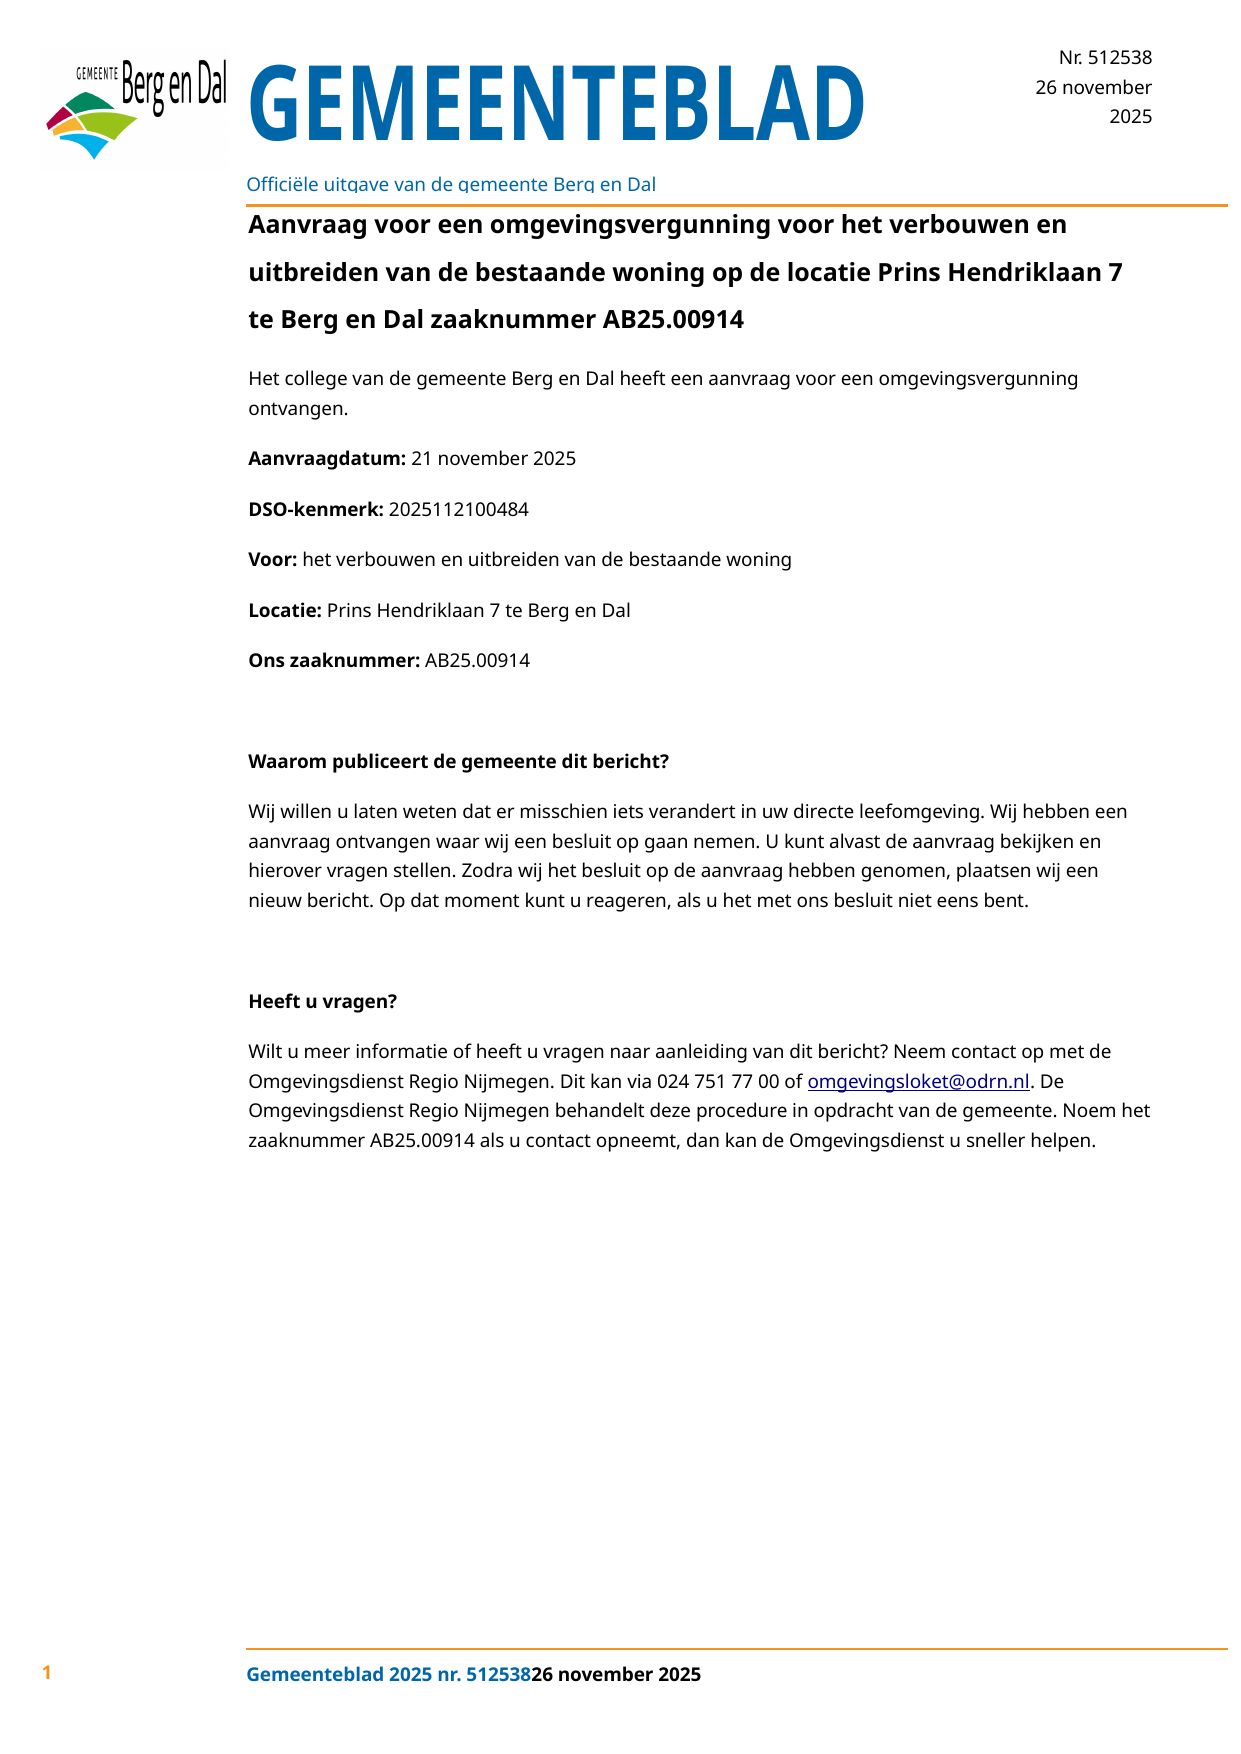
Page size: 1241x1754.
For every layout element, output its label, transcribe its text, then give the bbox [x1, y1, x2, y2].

text Aanvraag voor een omgevingsvergunning voor het verbouwen en uitbreiden van de bestaande woning op de locatie Prins Hendriklaan 7 te Berg en Dal zaaknummer AB25.00914 [248, 207, 1152, 336]
text Ons zaaknummer: AB25.00914 [248, 647, 1152, 673]
picture [41, 47, 231, 172]
text Voor: het verbouwen en uitbreiden van de bestaande woning [248, 546, 1152, 572]
text Het college van de gemeente Berg en Dal heeft een aanvraag voor een omgevingsvergunning ontvangen. [248, 366, 1152, 421]
text Heeft u vragen? [248, 988, 1152, 1014]
text Aanvraagdatum: 21 november 2025 [248, 446, 1152, 471]
text Locatie: Prins Hendriklaan 7 te Berg en Dal [248, 597, 1152, 622]
text Waarom publiceert de gemeente dit bericht? [248, 748, 1152, 774]
text Wij willen u laten weten dat er misschien iets verandert in uw directe leefomgeving. Wij hebben een aanvraag ontvangen waar wij een besluit op gaan nemen. U kunt alvast de aanvraag bekijken en hierover vragen stellen. Zodra wij het besluit op de aanvraag hebben genomen, plaatsen wij een nieuw bericht. Op dat moment kunt u reageren, als u het met ons besluit niet eens bent. [248, 798, 1152, 913]
text DSO-kenmerk: 2025112100484 [248, 496, 1152, 522]
text Wilt u meer informatie of heeft u vragen naar aanleiding van dit bericht? Neem contact op met de Omgevingsdienst Regio Nijmegen. Dit kan via 024 751 77 00 of omgevingsloket@odrn.nl. De Omgevingsdienst Regio Nijmegen behandelt deze procedure in opdracht van de gemeente. Noem het zaaknummer AB25.00914 als u contact opneemt, dan kan de Omgevingsdienst u sneller helpen. [248, 1038, 1152, 1153]
